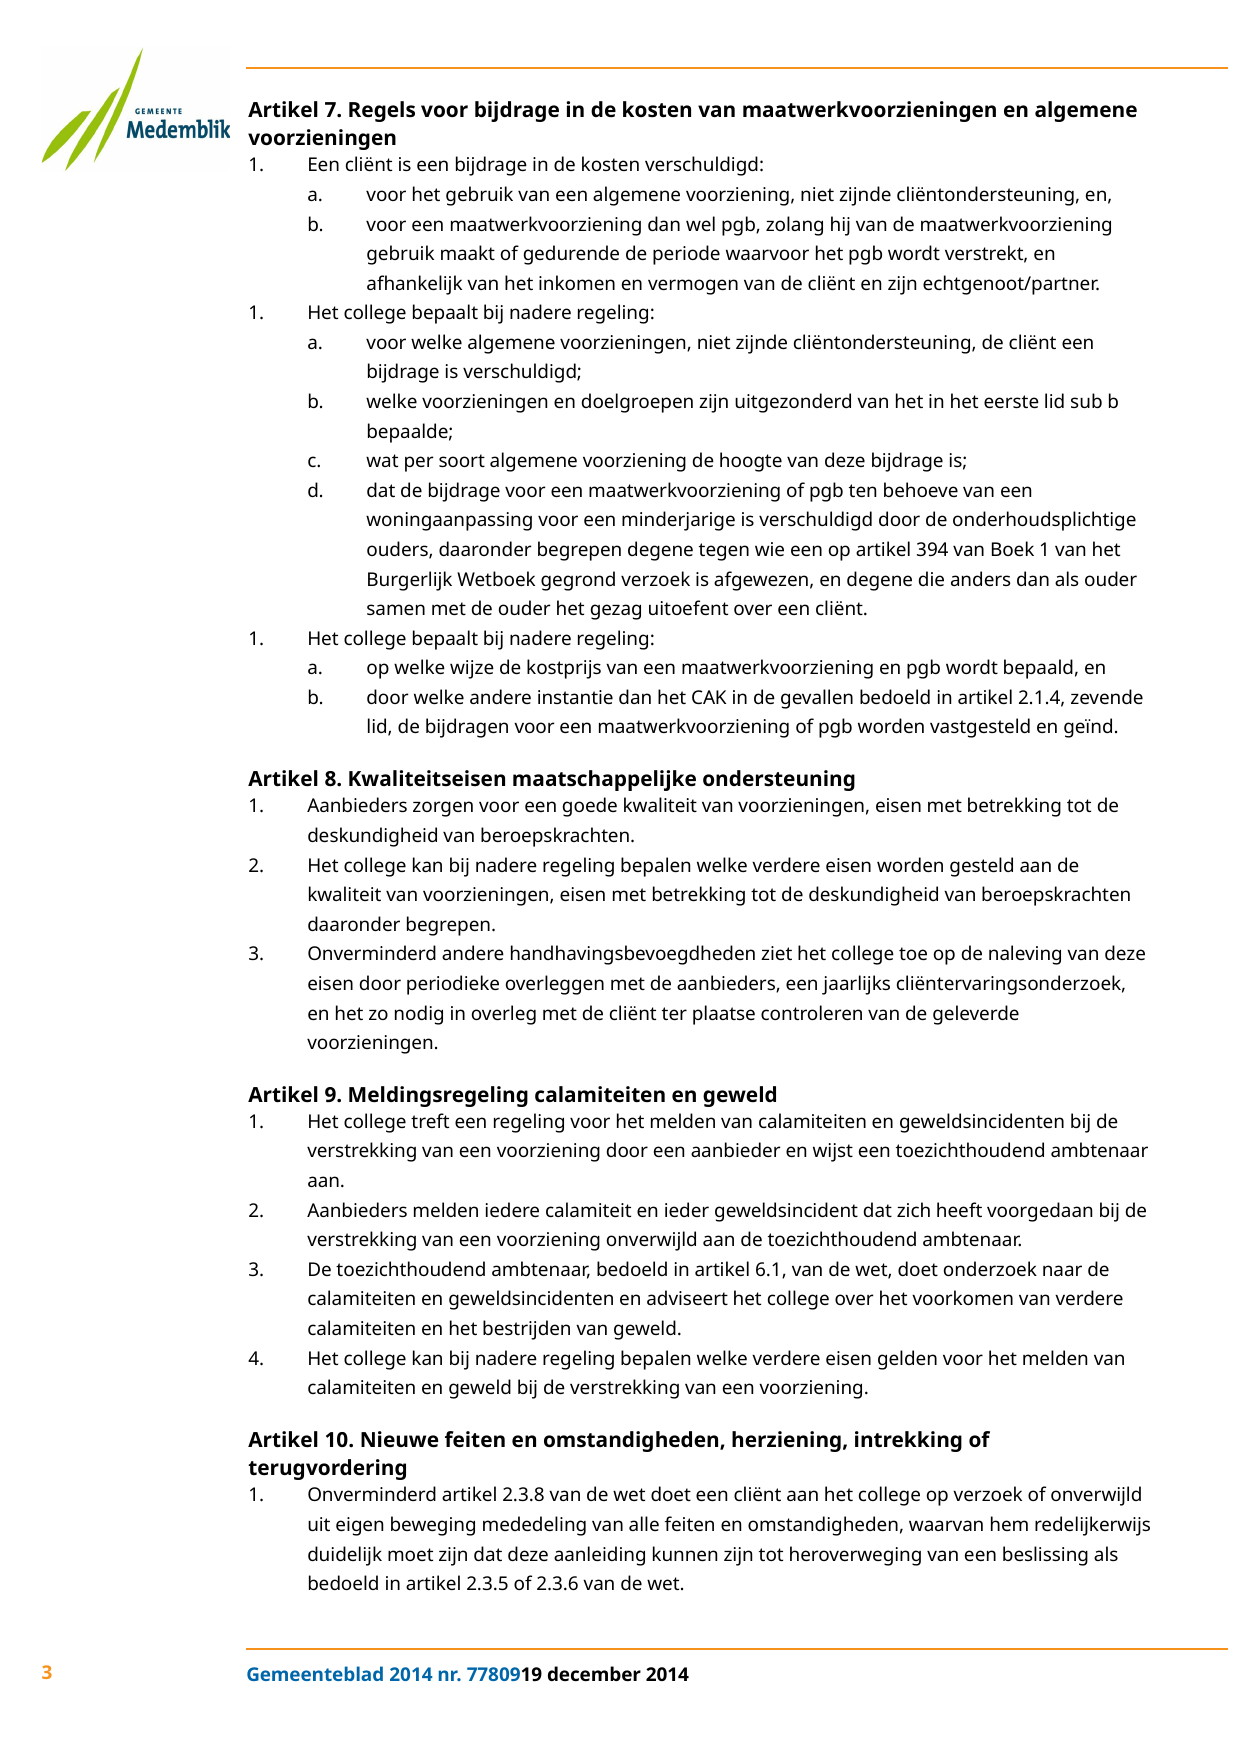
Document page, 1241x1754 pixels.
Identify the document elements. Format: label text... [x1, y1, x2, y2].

list welke voorzieningen en doelgroepen zijn uitgezonderd van het in het eerste lid sub b bepaalde; [307, 388, 1152, 444]
list voor welke algemene voorzieningen, niet zijnde cliëntondersteuning, de cliënt een bijdrage is verschuldigd; [307, 329, 1152, 384]
list Het college kan bij nadere regeling bepalen welke verdere eisen worden gesteld aan de kwaliteit van voorzieningen, eisen met betrekking tot de deskundigheid van beroepskrachten daaronder begrepen. [248, 852, 1152, 937]
text Artikel 8. Kwaliteitseisen maatschappelijke ondersteuning [248, 764, 1152, 793]
list voor het gebruik van een algemene voorziening, niet zijnde cliëntondersteuning, en, [307, 181, 1152, 207]
text Artikel 10. Nieuwe feiten en omstandigheden, herziening, intrekking of terugvordering [248, 1425, 1152, 1482]
list Aanbieders melden iedere calamiteit en ieder geweldsincident dat zich heeft voorgedaan bij de verstrekking van een voorziening onverwijld aan de toezichthoudend ambtenaar. [248, 1197, 1152, 1252]
list Aanbieders zorgen voor een goede kwaliteit van voorzieningen, eisen met betrekking tot de deskundigheid van beroepskrachten. [248, 793, 1152, 848]
list De toezichthoudend ambtenaar, bedoeld in artikel 6.1, van de wet, doet onderzoek naar de calamiteiten en geweldsincidenten en adviseert het college over het voorkomen van verdere calamiteiten en het bestrijden van geweld. [248, 1256, 1152, 1341]
list Het college bepaalt bij nadere regeling: [248, 299, 1152, 325]
list door welke andere instantie dan het CAK in de gevallen bedoeld in artikel 2.1.4, zevende lid, de bijdragen voor een maatwerkvoorziening of pgb worden vastgesteld en geïnd. [307, 684, 1152, 739]
list wat per soort algemene voorziening de hoogte van deze bijdrage is; [307, 447, 1152, 473]
picture [41, 47, 231, 172]
list Het college kan bij nadere regeling bepalen welke verdere eisen gelden voor het melden van calamiteiten en geweld bij de verstrekking van een voorziening. [248, 1345, 1152, 1400]
list Onverminderd andere handhavingsbevoegdheden ziet het college toe op de naleving van deze eisen door periodieke overleggen met de aanbieders, een jaarlijks cliëntervaringsonderzoek, en het zo nodig in overleg met de cliënt ter plaatse controleren van de geleverde voorzieningen. [248, 941, 1152, 1055]
text Artikel 9. Meldingsregeling calamiteiten en geweld [248, 1080, 1152, 1108]
list op welke wijze de kostprijs van een maatwerkvoorziening en pgb wordt bepaald, en [307, 654, 1152, 680]
list dat de bijdrage voor een maatwerkvoorziening of pgb ten behoeve van een woningaanpassing voor een minderjarige is verschuldigd door de onderhoudsplichtige ouders, daaronder begrepen degene tegen wie een op artikel 394 van Boek 1 van het Burgerlijk Wetboek gegrond verzoek is afgewezen, en degene die anders dan als ouder samen met de ouder het gezag uitoefent over een cliënt. [307, 477, 1152, 621]
list Het college treft een regeling voor het melden van calamiteiten en geweldsincidenten bij de verstrekking van een voorziening door een aanbieder en wijst een toezichthoudend ambtenaar aan. [248, 1108, 1152, 1193]
list Het college bepaalt bij nadere regeling: [248, 625, 1152, 651]
list voor een maatwerkvoorziening dan wel pgb, zolang hij van de maatwerkvoorziening gebruik maakt of gedurende de periode waarvoor het pgb wordt verstrekt, en afhankelijk van het inkomen en vermogen van de cliënt en zijn echtgenoot/partner. [307, 211, 1152, 296]
list Een cliënt is een bijdrage in de kosten verschuldigd: [248, 152, 1152, 177]
list Onverminderd artikel 2.3.8 van de wet doet een cliënt aan het college op verzoek of onverwijld uit eigen beweging mededeling van alle feiten en omstandigheden, waarvan hem redelijkerwijs duidelijk moet zijn dat deze aanleiding kunnen zijn tot heroverweging van een beslissing als bedoeld in artikel 2.3.5 of 2.3.6 van de wet. [248, 1482, 1152, 1596]
text Artikel 7. Regels voor bijdrage in de kosten van maatwerkvoorzieningen en algemene voorzieningen [248, 95, 1152, 152]
